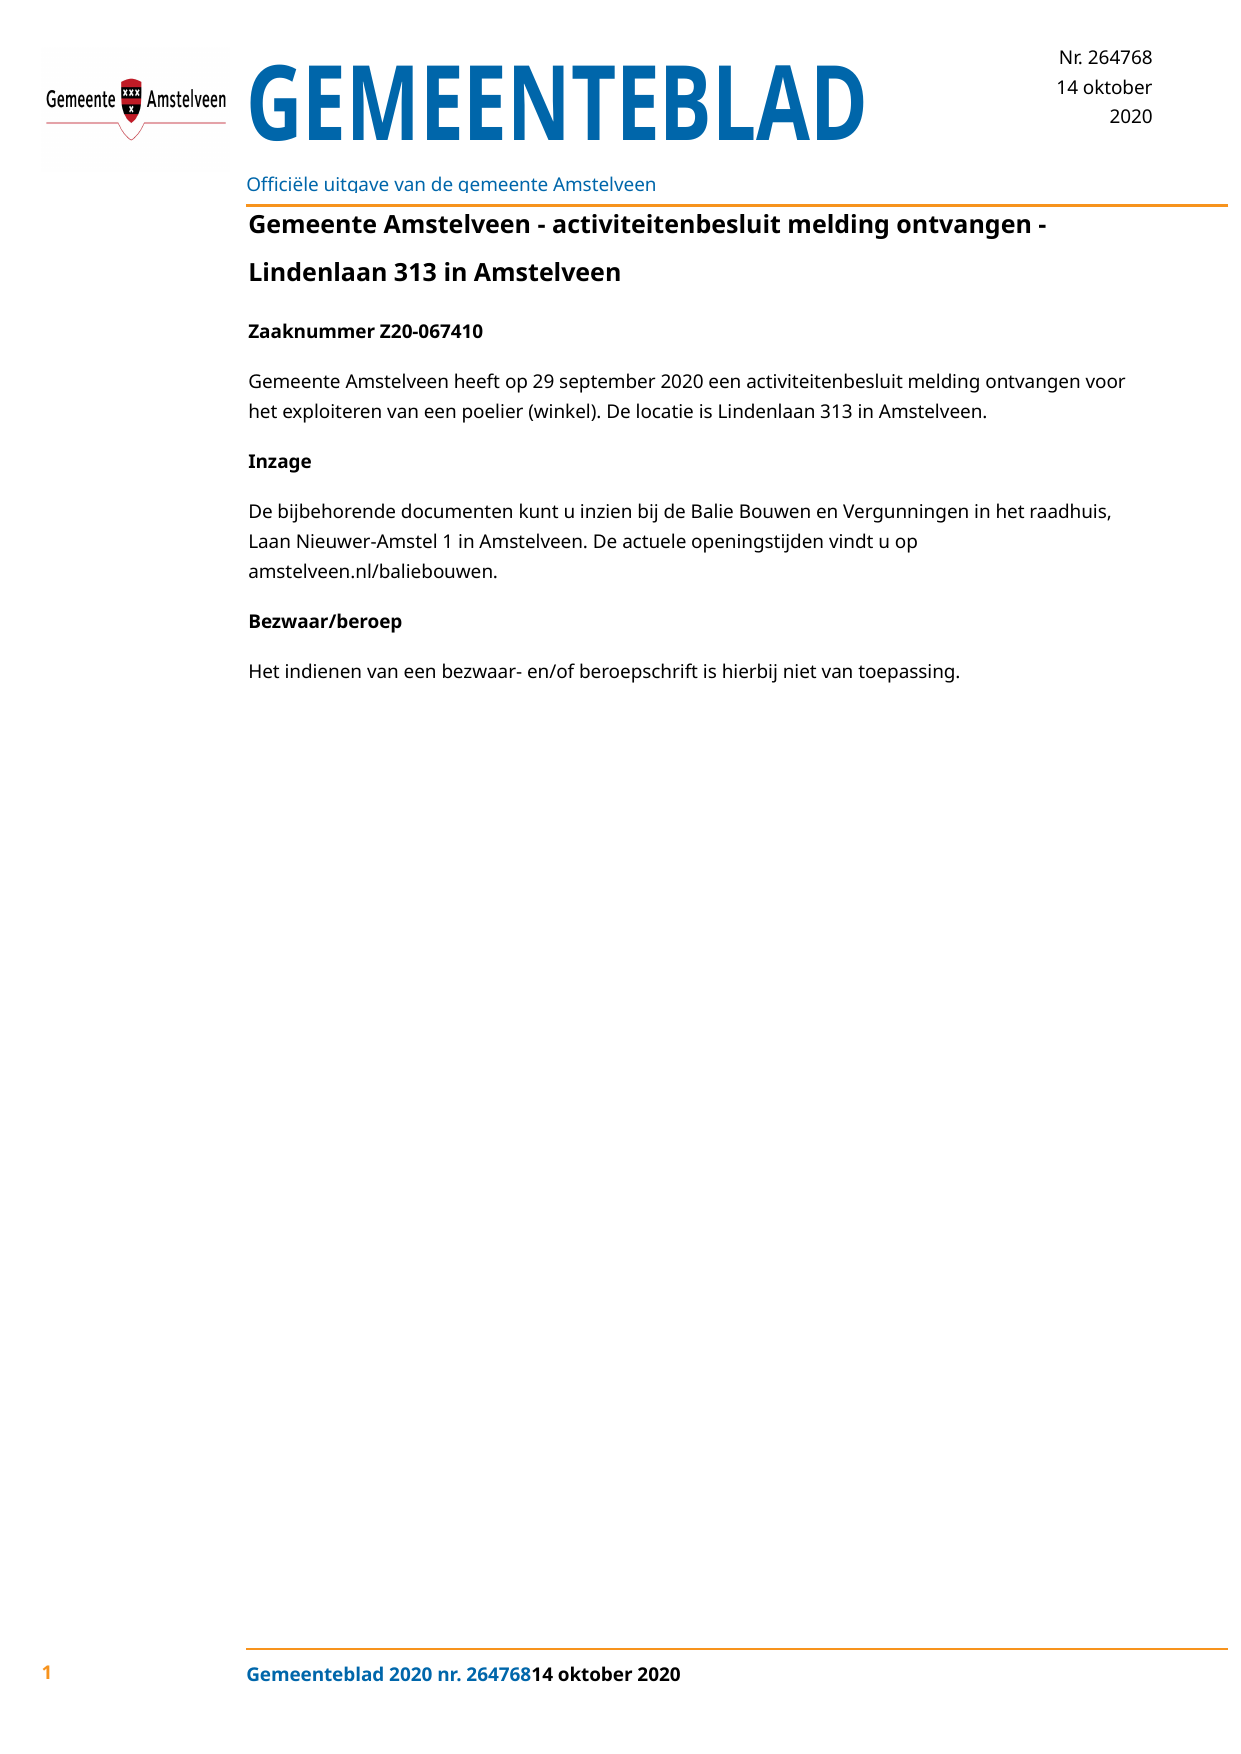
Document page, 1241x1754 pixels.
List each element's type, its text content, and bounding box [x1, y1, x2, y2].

picture [41, 47, 231, 172]
text Gemeente Amstelveen - activiteitenbesluit melding ontvangen - Lindenlaan 313 in Amstelveen [248, 207, 1152, 288]
text Bezwaar/beroep [248, 608, 1152, 634]
text De bijbehorende documenten kunt u inzien bij de Balie Bouwen en Vergunningen in het raadhuis, Laan Nieuwer-Amstel 1 in Amstelveen. De actuele openingstijden vindt u op amstelveen.nl/baliebouwen. [248, 499, 1152, 584]
text Gemeente Amstelveen heeft op 29 september 2020 een activiteitenbesluit melding ontvangen voor het exploiteren van een poelier (winkel). De locatie is Lindenlaan 313 in Amstelveen. [248, 368, 1152, 424]
text Het indienen van een bezwaar- en/of beroepschrift is hierbij niet van toepassing. [248, 659, 1152, 684]
text Zaaknummer Z20-067410 [248, 318, 1152, 344]
text Inzage [248, 448, 1152, 474]
